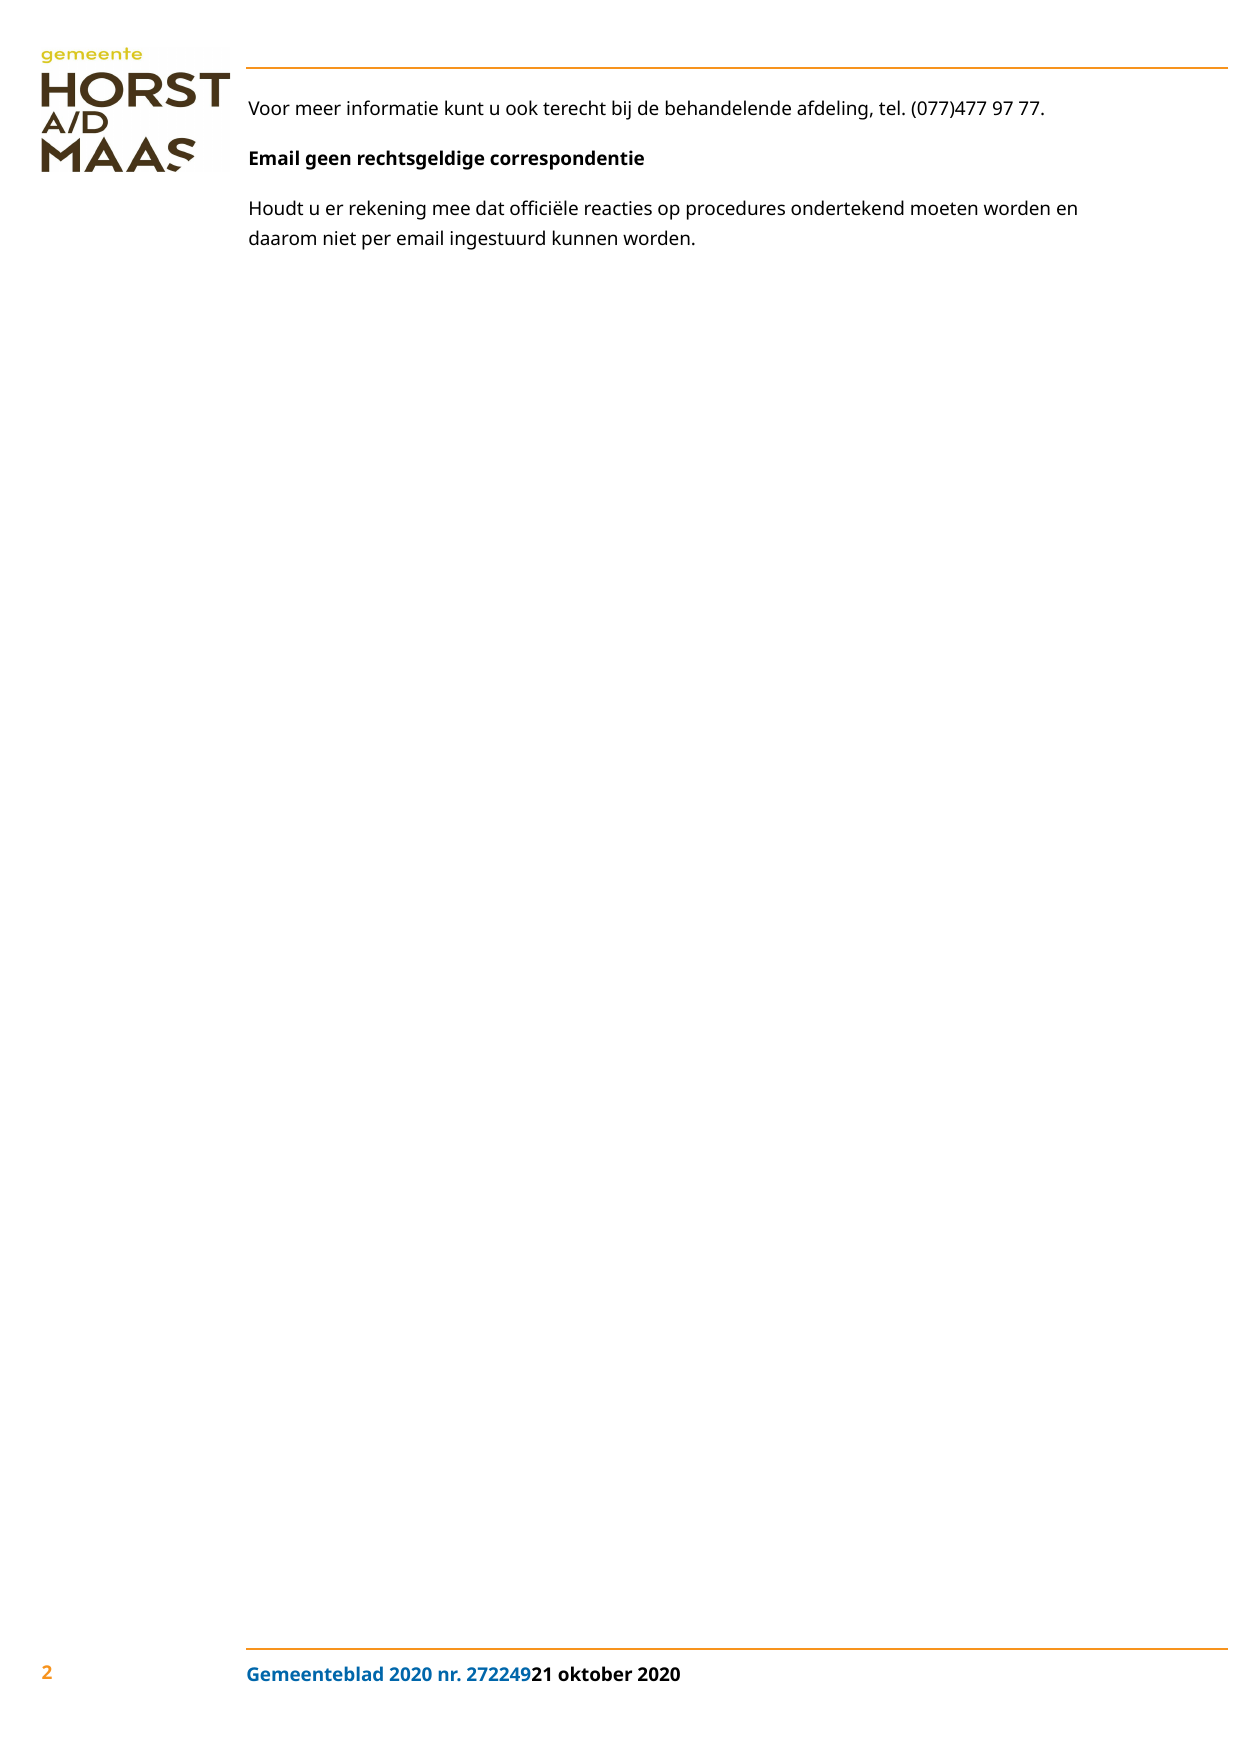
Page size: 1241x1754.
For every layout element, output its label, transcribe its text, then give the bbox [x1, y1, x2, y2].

text Email geen rechtsgeldige correspondentie [248, 145, 1152, 171]
text Houdt u er rekening mee dat officiële reacties op procedures ondertekend moeten worden en daarom niet per email ingestuurd kunnen worden. [248, 196, 1152, 251]
picture [41, 47, 231, 172]
text Voor meer informatie kunt u ook terecht bij de behandelende afdeling, tel. (077)477 97 77. [248, 95, 1152, 121]
